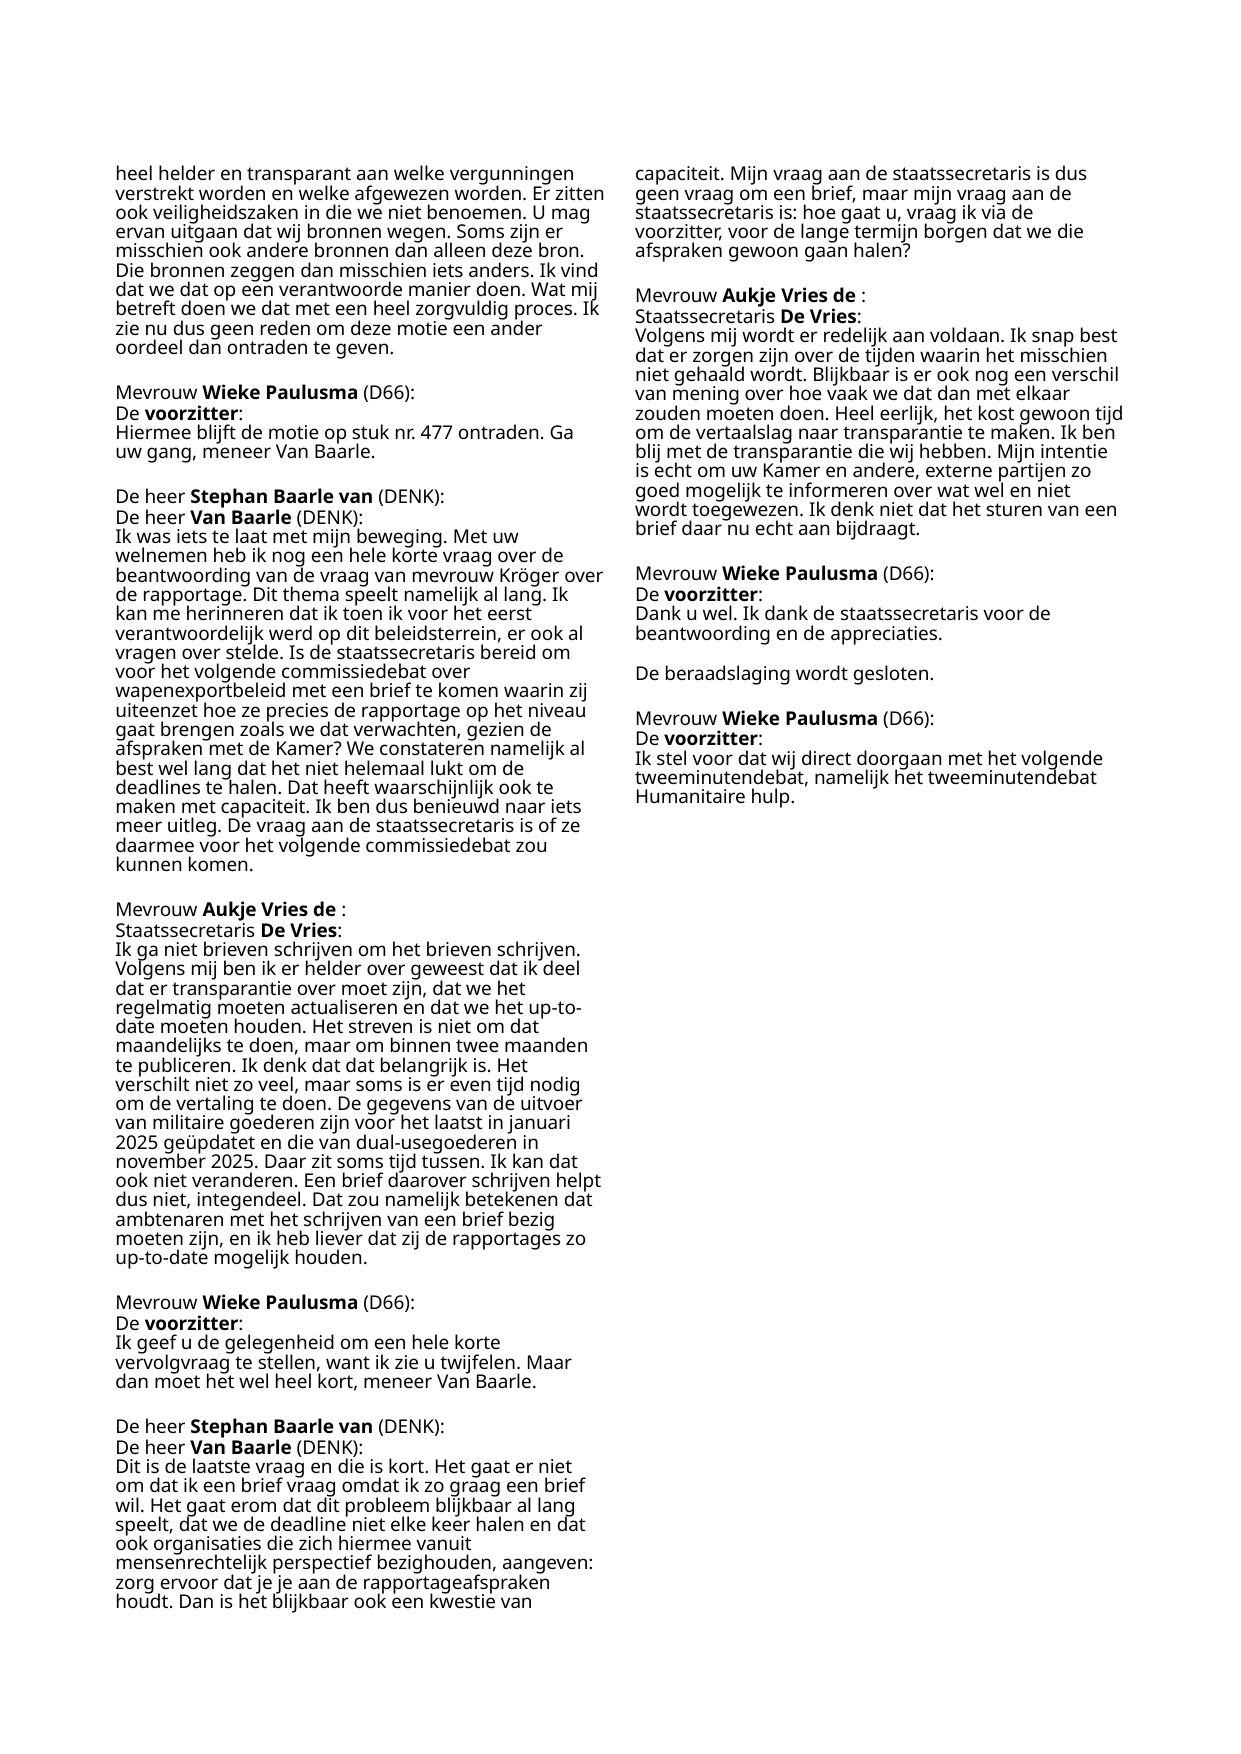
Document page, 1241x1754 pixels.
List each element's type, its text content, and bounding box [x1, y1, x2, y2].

text De voorzitter: [115, 404, 605, 424]
text Mevrouw Wieke Paulusma (D66): [635, 705, 1125, 730]
text Dank u wel. Ik dank de staatssecretaris voor de beantwoording en de appreciaties. [635, 605, 1125, 644]
text capaciteit. Mijn vraag aan de staatssecretaris is dus geen vraag om een brief, maar mijn vraag aan de staatssecretaris is: hoe gaat u, vraag ik via de voorzitter, voor de lange termijn borgen dat we die afspraken gewoon gaan halen? [635, 165, 1125, 262]
text Mevrouw Aukje Vries de : [115, 896, 605, 922]
text Ik was iets te laat met mijn beweging. Met uw welnemen heb ik nog een hele korte vraag over de beantwoording van de vraag van mevrouw Kröger over de rapportage. Dit thema speelt namelijk al lang. Ik kan me herinneren dat ik toen ik voor het eerst verantwoordelijk werd op dit beleidsterrein, er ook al vragen over stelde. Is de staatssecretaris bereid om voor het volgende commissiedebat over wapenexportbeleid met een brief te komen waarin zij uiteenzet hoe ze precies de rapportage op het niveau gaat brengen zoals we dat verwachten, gezien de afspraken met de Kamer? We constateren namelijk al best wel lang dat het niet helemaal lukt om de deadlines te halen. Dat heeft waarschijnlijk ook te maken met capaciteit. Ik ben dus benieuwd naar iets meer uitleg. De vraag aan de staatssecretaris is of ze daarmee voor het volgende commissiedebat zou kunnen komen. [115, 528, 605, 875]
text Volgens mij wordt er redelijk aan voldaan. Ik snap best dat er zorgen zijn over de tijden waarin het misschien niet gehaald wordt. Blijkbaar is er ook nog een verschil van mening over hoe vaak we dat dan met elkaar zouden moeten doen. Heel eerlijk, het kost gewoon tijd om de vertaalslag naar transparantie te maken. Ik ben blij met de transparantie die wij hebben. Mijn intentie is echt om uw Kamer en andere, externe partijen zo goed mogelijk te informeren over wat wel en niet wordt toegewezen. Ik denk niet dat het sturen van een brief daar nu echt aan bijdraagt. [635, 327, 1125, 539]
text Ik stel voor dat wij direct doorgaan met het volgende tweeminutendebat, namelijk het tweeminutendebat Humanitaire hulp. [635, 750, 1125, 807]
text Staatssecretaris De Vries: [635, 308, 1125, 327]
text De heer Stephan Baarle van (DENK): [115, 483, 605, 509]
text Ik ga niet brieven schrijven om het brieven schrijven. Volgens mij ben ik er helder over geweest dat ik deel dat er transparantie over moet zijn, dat we het regelmatig moeten actualiseren en dat we het up-to-date moeten houden. Het streven is niet om dat maandelijks te doen, maar om binnen twee maanden te publiceren. Ik denk dat dat belangrijk is. Het verschilt niet zo veel, maar soms is er even tijd nodig om de vertaling te doen. De gegevens van de uitvoer van militaire goederen zijn voor het laatst in januari 2025 geüpdatet en die van dual-usegoederen in november 2025. Daar zit soms tijd tussen. Ik kan dat ook niet veranderen. Een brief daarover schrijven helpt dus niet, integendeel. Dat zou namelijk betekenen dat ambtenaren met het schrijven van een brief bezig moeten zijn, en ik heb liever dat zij de rapportages zo up-to-date mogelijk houden. [115, 941, 605, 1268]
text De beraadslaging wordt gesloten. [635, 664, 1125, 684]
text De heer Van Baarle (DENK): [115, 509, 605, 528]
text Ik geef u de gelegenheid om een hele korte vervolgvraag te stellen, want ik zie u twijfelen. Maar dan moet het wel heel kort, meneer Van Baarle. [115, 1334, 605, 1392]
text heel helder en transparant aan welke vergunningen verstrekt worden en welke afgewezen worden. Er zitten ook veiligheidszaken in die we niet benoemen. U mag ervan uitgaan dat wij bronnen wegen. Soms zijn er misschien ook andere bronnen dan alleen deze bron. Die bronnen zeggen dan misschien iets anders. Ik vind dat we dat op een verantwoorde manier doen. Wat mij betreft doen we dat met een heel zorgvuldig proces. Ik zie nu dus geen reden om deze motie een ander oordeel dan ontraden te geven. [115, 165, 605, 358]
text Mevrouw Wieke Paulusma (D66): [115, 379, 605, 404]
text De voorzitter: [635, 730, 1125, 750]
text Mevrouw Wieke Paulusma (D66): [115, 1289, 605, 1315]
text De heer Van Baarle (DENK): [115, 1439, 605, 1458]
text De voorzitter: [115, 1315, 605, 1334]
text Staatssecretaris De Vries: [115, 922, 605, 941]
text De heer Stephan Baarle van (DENK): [115, 1413, 605, 1439]
text Dit is de laatste vraag en die is kort. Het gaat er niet om dat ik een brief vraag omdat ik zo graag een brief wil. Het gaat erom dat dit probleem blijkbaar al lang speelt, dat we de deadline niet elke keer halen en dat ook organisaties die zich hiermee vanuit mensenrechtelijk perspectief bezighouden, aangeven: zorg ervoor dat je je aan de rapportageafspraken houdt. Dan is het blijkbaar ook een kwestie van [115, 1458, 605, 1612]
text De voorzitter: [635, 586, 1125, 605]
text Mevrouw Aukje Vries de : [635, 282, 1125, 308]
text Hiermee blijft de motie op stuk nr. 477 ontraden. Ga uw gang, meneer Van Baarle. [115, 424, 605, 462]
text Mevrouw Wieke Paulusma (D66): [635, 560, 1125, 586]
